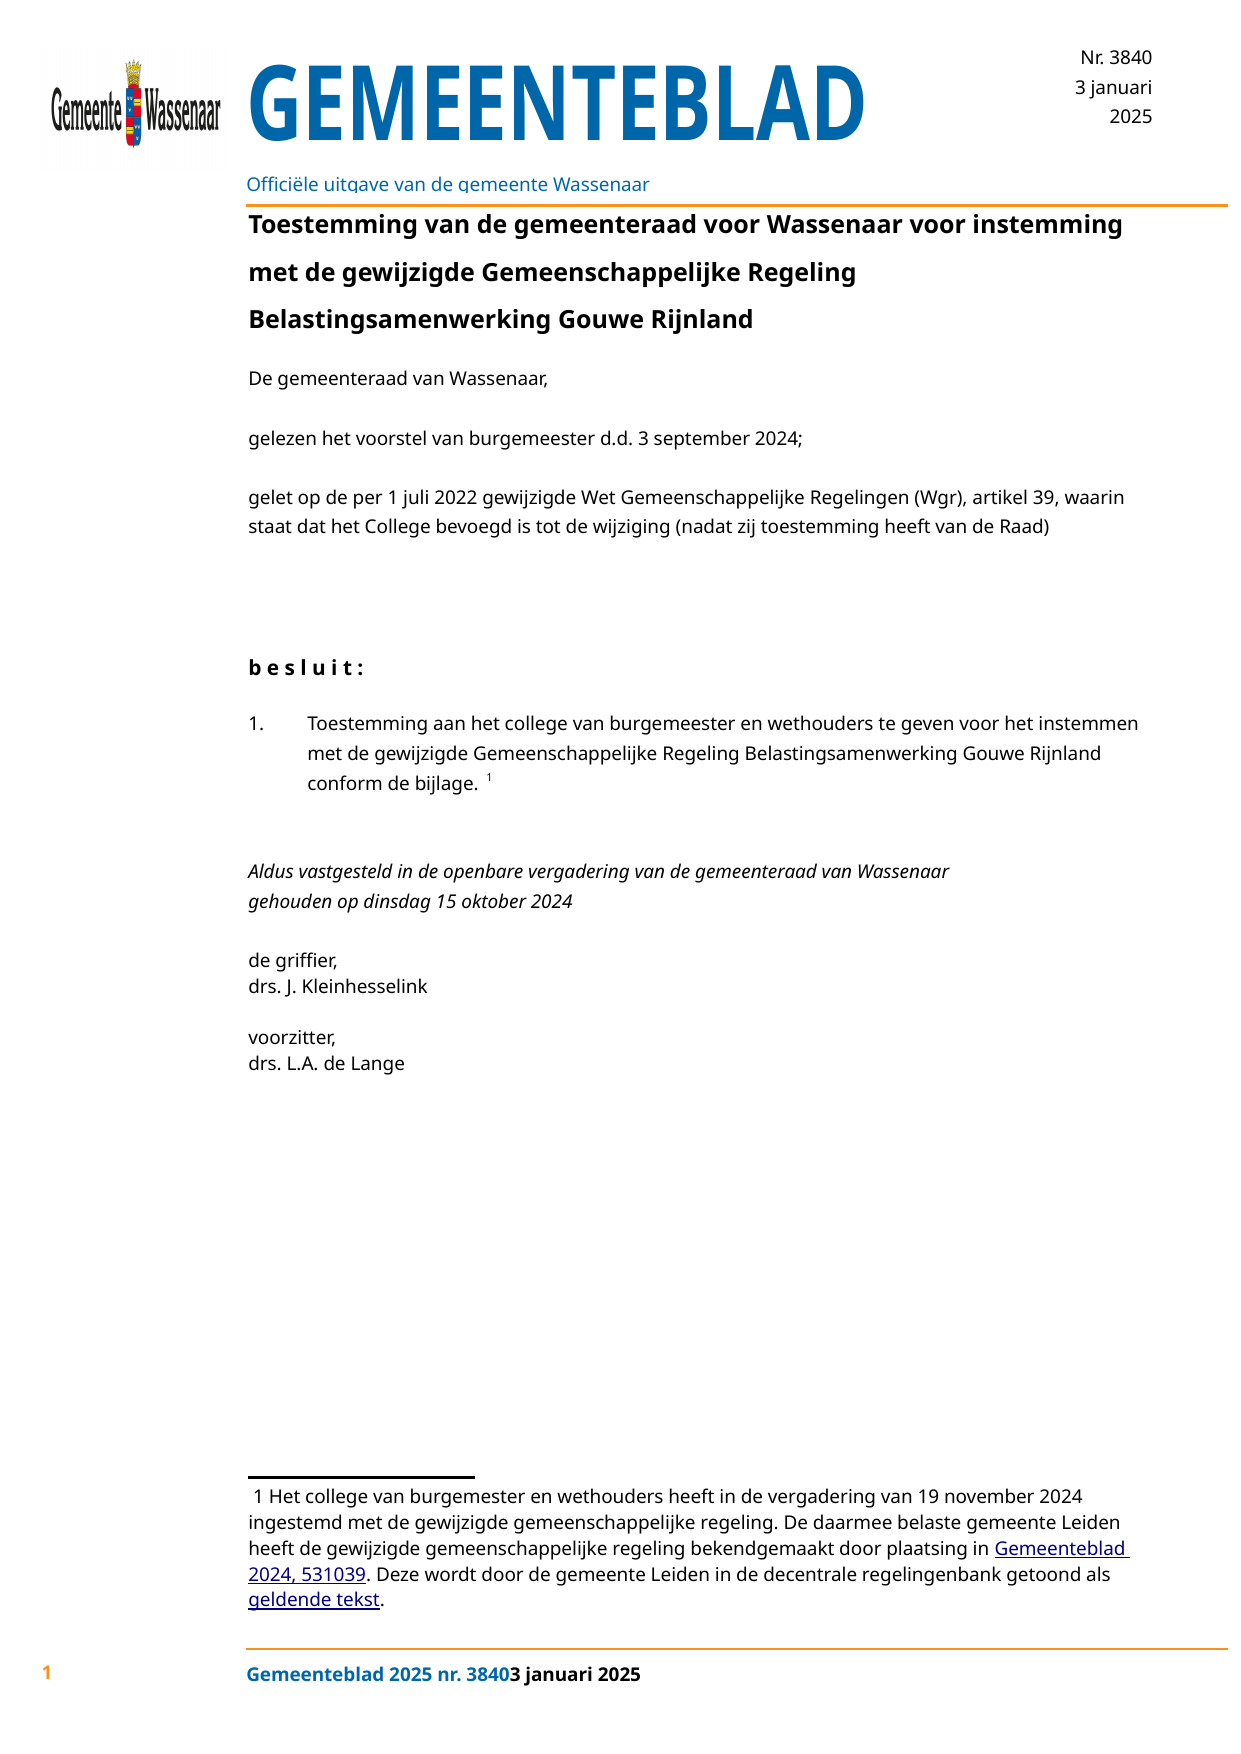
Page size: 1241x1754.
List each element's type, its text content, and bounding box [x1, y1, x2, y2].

text Aldus vastgesteld in de openbare vergadering van de gemeenteraad van Wassenaar [248, 858, 1152, 884]
text gelezen het voorstel van burgemeester d.d. 3 september 2024; [248, 425, 1152, 450]
text gehouden op dinsdag 15 oktober 2024 [248, 888, 1152, 914]
text gelet op de per 1 juli 2022 gewijzigde Wet Gemeenschappelijke Regelingen (Wgr), artikel 39, waarin staat dat het College bevoegd is tot de wijziging (nadat zij toestemming heeft van de Raad) [248, 484, 1152, 539]
list Het college van burgemester en wethouders heeft in de vergadering van 19 november 2024 ingestemd met de gewijzigde gemeenschappelijke regeling. De daarmee belaste gemeente Leiden heeft de gewijzigde gemeenschappelijke regeling bekendgemaakt door plaatsing in Gemeenteblad 2024, 531039. Deze wordt door de gemeente Leiden in de decentrale regelingenbank getoond als geldende tekst. [248, 1483, 1152, 1612]
text drs. J. Kleinhesselink [248, 973, 1152, 999]
list Toestemming aan het college van burgemeester en wethouders te geven voor het instemmen met de gewijzigde Gemeenschappelijke Regeling Belastingsamenwerking Gouwe Rijnland conform de bijlage. [248, 711, 1152, 796]
text De gemeenteraad van Wassenaar, [248, 366, 1152, 391]
picture [41, 47, 231, 172]
text Toestemming van de gemeenteraad voor Wassenaar voor instemming met de gewijzigde Gemeenschappelijke Regeling Belastingsamenwerking Gouwe Rijnland [248, 207, 1152, 336]
text drs. L.A. de Lange [248, 1050, 1152, 1076]
text de griffier, [248, 947, 1152, 973]
text b e s l u i t : [248, 653, 1152, 681]
text voorzitter, [248, 1024, 1152, 1050]
